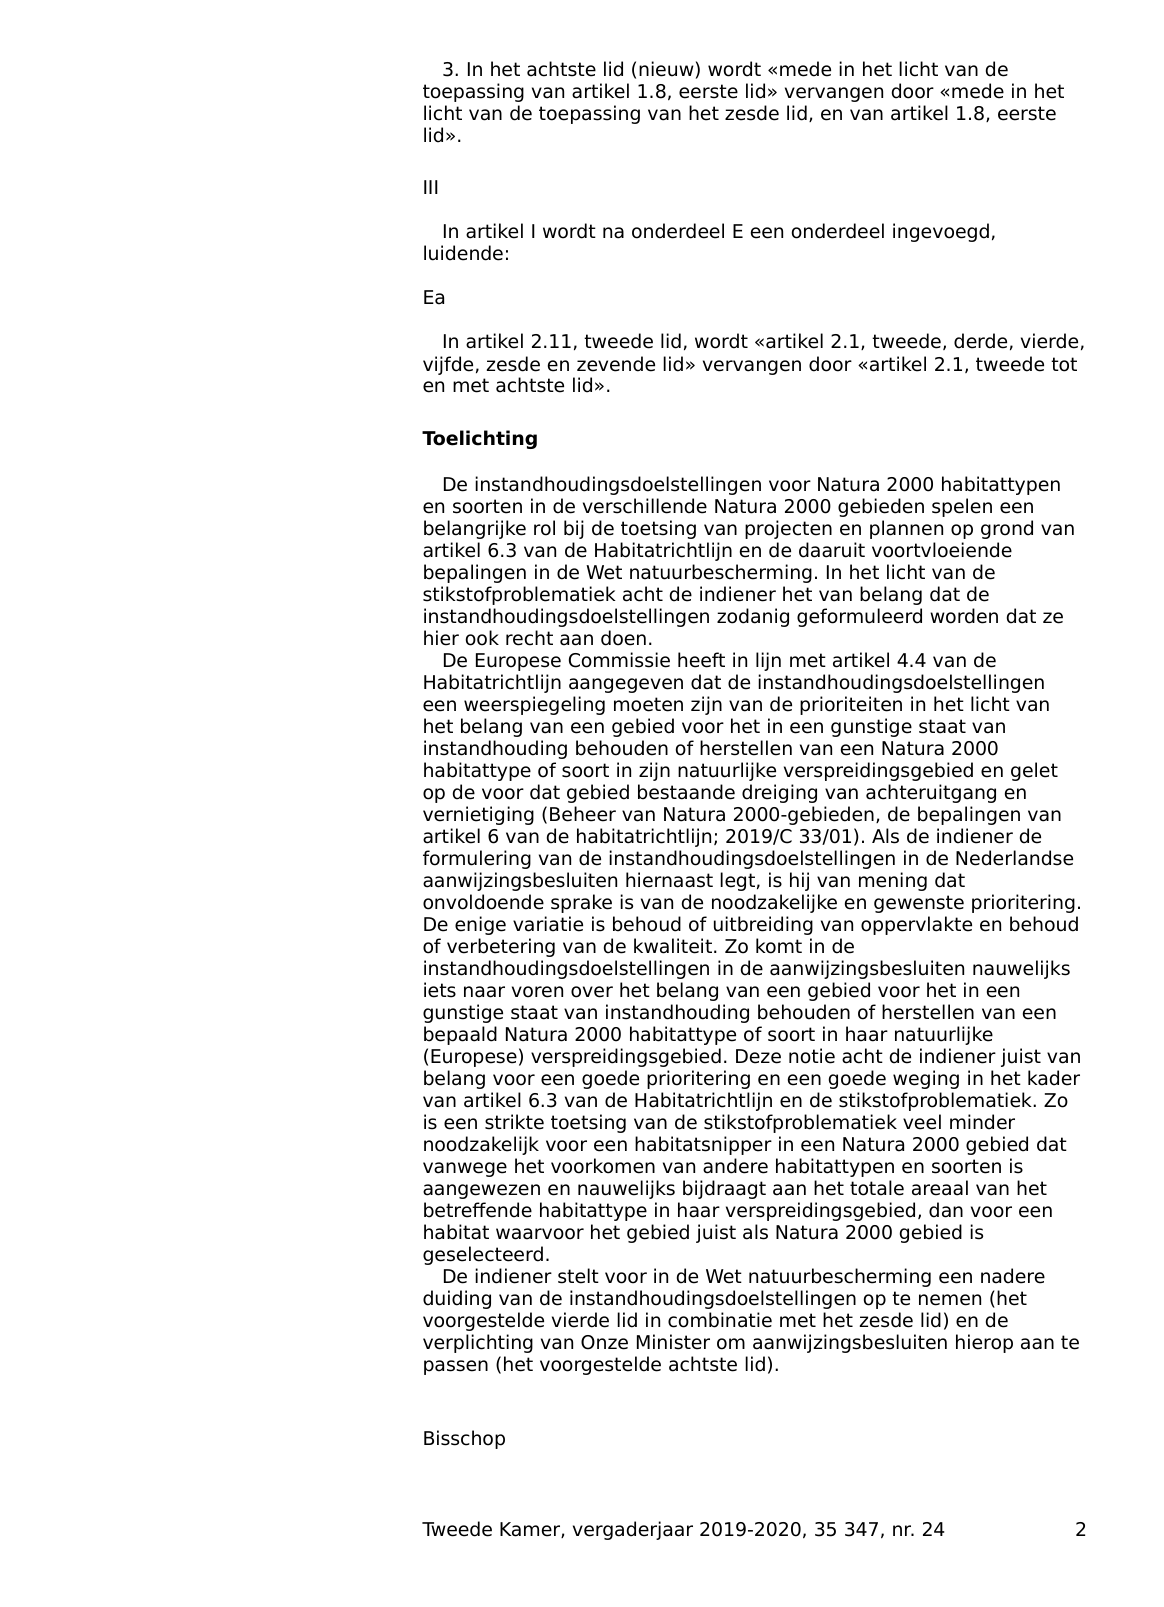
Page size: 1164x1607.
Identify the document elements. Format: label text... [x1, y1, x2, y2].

subtitle Toelichting [422, 427, 1087, 449]
text Bisschop [422, 1406, 1087, 1449]
text De instandhoudingsdoelstellingen voor Natura 2000 habitattypen en soorten in de verschillende Natura 2000 gebieden spelen een belangrijke rol bij de toetsing van projecten en plannen op grond van artikel 6.3 van de Habitatrichtlijn en de daaruit voortvloeiende bepalingen in de Wet natuurbescherming. In het licht van de stikstofproblematiek acht de indiener het van belang dat de instandhoudingsdoelstellingen zodanig geformuleerd worden dat ze hier ook recht aan doen. [422, 474, 1087, 650]
text Ea [422, 287, 1087, 309]
text In artikel 2.11, tweede lid, wordt «artikel 2.1, tweede, derde, vierde, vijfde, zesde en zevende lid» vervangen door «artikel 2.1, tweede tot en met achtste lid». [422, 331, 1087, 397]
text In artikel I wordt na onderdeel E een onderdeel ingevoegd, luidende: [422, 221, 1087, 265]
text De Europese Commissie heeft in lijn met artikel 4.4 van de Habitatrichtlijn aangegeven dat de instandhoudingsdoelstellingen een weerspiegeling moeten zijn van de prioriteiten in het licht van het belang van een gebied voor het in een gunstige staat van instandhouding behouden of herstellen van een Natura 2000 habitattype of soort in zijn natuurlijke verspreidingsgebied en gelet op de voor dat gebied bestaande dreiging van achteruitgang en vernietiging (Beheer van Natura 2000-gebieden, de bepalingen van artikel 6 van de habitatrichtlijn; 2019/C 33/01). Als de indiener de formulering van de instandhoudingsdoelstellingen in de Nederlandse aanwijzingsbesluiten hiernaast legt, is hij van mening dat onvoldoende sprake is van de noodzakelijke en gewenste prioritering. De enige variatie is behoud of uitbreiding van oppervlakte en behoud of verbetering van de kwaliteit. Zo komt in de instandhoudingsdoelstellingen in de aanwijzingsbesluiten nauwelijks iets naar voren over het belang van een gebied voor het in een gunstige staat van instandhouding behouden of herstellen van een bepaald Natura 2000 habitattype of soort in haar natuurlijke (Europese) verspreidingsgebied. Deze notie acht de indiener juist van belang voor een goede prioritering en een goede weging in het kader van artikel 6.3 van de Habitatrichtlijn en de stikstofproblematiek. Zo is een strikte toetsing van de stikstofproblematiek veel minder noodzakelijk voor een habitatsnipper in een Natura 2000 gebied dat vanwege het voorkomen van andere habitattypen en soorten is aangewezen en nauwelijks bijdraagt aan het totale areaal van het betreffende habitattype in haar verspreidingsgebied, dan voor een habitat waarvoor het gebied juist als Natura 2000 gebied is geselecteerd. [422, 650, 1087, 1266]
text De indiener stelt voor in de Wet natuurbescherming een nadere duiding van de instandhoudingsdoelstellingen op te nemen (het voorgestelde vierde lid in combinatie met het zesde lid) en de verplichting van Onze Minister om aanwijzingsbesluiten hierop aan te passen (het voorgestelde achtste lid). [422, 1266, 1087, 1376]
text 3. In het achtste lid (nieuw) wordt «mede in het licht van de toepassing van artikel 1.8, eerste lid» vervangen door «mede in het licht van de toepassing van het zesde lid, en van artikel 1.8, eerste lid». [422, 59, 1087, 147]
subtitle III [422, 177, 1087, 199]
